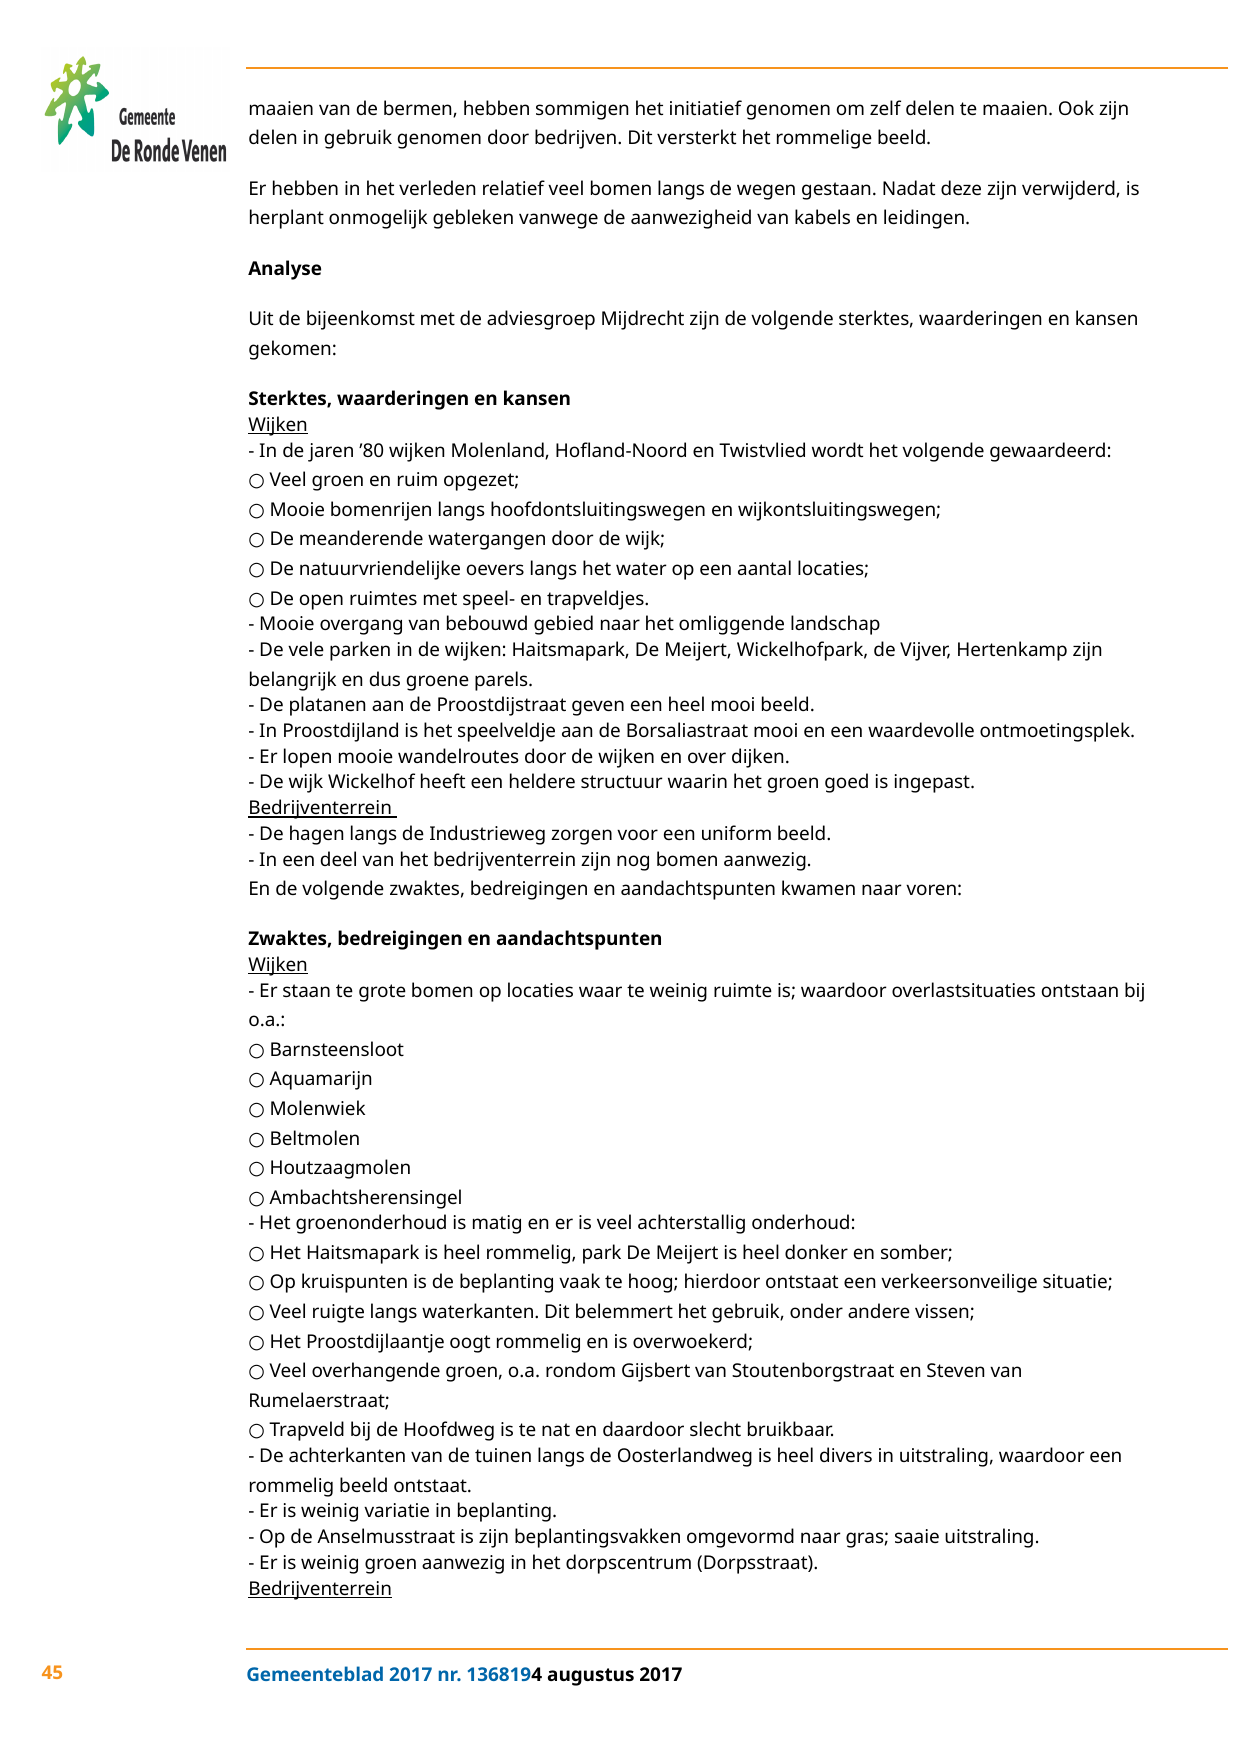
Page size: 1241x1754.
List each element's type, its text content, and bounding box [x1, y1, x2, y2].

table_cell - De vele parken in de wijken: Haitsmapark, De Meijert, Wickelhofpark, de Vijver, Hertenkamp zijn belangrijk en dus groene parels. [248, 636, 1152, 691]
text Er hebben in het verleden relatief veel bomen langs de wegen gestaan. Nadat deze zijn verwijderd, is herplant onmogelijk gebleken vanwege de aanwezigheid van kabels en leidingen. [248, 175, 1152, 230]
picture [41, 47, 231, 172]
table_cell - In de jaren ’80 wijken Molenland, Hofland-Noord en Twistvlied wordt het volgende gewaardeerd: ○ Veel groen en ruim opgezet; ○ Mooie bomenrijen langs hoofdontsluitingswegen en wijkontsluitingswegen; ○ De meanderende watergangen door de wijk; ○ De natuurvriendelijke oevers langs het water op een aantal locaties; ○ De open ruimtes met speel- en trapveldjes. [248, 437, 1152, 610]
table_cell - Er is weinig variatie in beplanting. [248, 1498, 1152, 1523]
table_cell - De achterkanten van de tuinen langs de Oosterlandweg is heel divers in uitstraling, waardoor een rommelig beeld ontstaat. [248, 1443, 1152, 1498]
table_cell - In een deel van het bedrijventerrein zijn nog bomen aanwezig. [248, 846, 1152, 872]
table_cell Bedrijventerrein [248, 794, 1152, 820]
table_cell - Mooie overgang van bebouwd gebied naar het omliggende landschap [248, 610, 1152, 636]
table_cell Wijken [248, 411, 1152, 437]
table_cell Wijken [248, 951, 1152, 977]
text Analyse [248, 255, 1152, 281]
table_cell Bedrijventerrein [248, 1575, 1152, 1601]
table_cell - Er is weinig groen aanwezig in het dorpscentrum (Dorpsstraat). [248, 1549, 1152, 1575]
table_cell - De platanen aan de Proostdijstraat geven een heel mooi beeld. [248, 691, 1152, 717]
text maaien van de bermen, hebben sommigen het initiatief genomen om zelf delen te maaien. Ook zijn delen in gebruik genomen door bedrijven. Dit versterkt het rommelige beeld. [248, 95, 1152, 150]
table_header Sterktes, waarderingen en kansen [248, 385, 1152, 411]
text En de volgende zwaktes, bedreigingen en aandachtspunten kwamen naar voren: [248, 875, 1152, 901]
table_cell - De hagen langs de Industrieweg zorgen voor een uniform beeld. [248, 820, 1152, 846]
table_cell - Het groenonderhoud is matig en er is veel achterstallig onderhoud: ○ Het Haitsmapark is heel rommelig, park De Meijert is heel donker en somber; ○ Op kruispunten is de beplanting vaak te hoog; hierdoor ontstaat een verkeersonveilige situatie; ○ Veel ruigte langs waterkanten. Dit belemmert het gebruik, onder andere vissen; ○ Het Proostdijlaantje oogt rommelig en is overwoekerd; ○ Veel overhangende groen, o.a. rondom Gijsbert van Stoutenborgstraat en Steven van Rumelaerstraat; ○ Trapveld bij de Hoofdweg is te nat en daardoor slecht bruikbaar. [248, 1210, 1152, 1442]
table_cell - Er lopen mooie wandelroutes door de wijken en over dijken. [248, 743, 1152, 769]
table_header Zwaktes, bedreigingen en aandachtspunten [248, 925, 1152, 951]
text Uit de bijeenkomst met de adviesgroep Mijdrecht zijn de volgende sterktes, waarderingen en kansen gekomen: [248, 305, 1152, 361]
table_cell - Er staan te grote bomen op locaties waar te weinig ruimte is; waardoor overlastsituaties ontstaan bij o.a.: ○ Barnsteensloot ○ Aquamarijn ○ Molenwiek ○ Beltmolen ○ Houtzaagmolen ○ Ambachtsherensingel [248, 977, 1152, 1209]
table_cell - De wijk Wickelhof heeft een heldere structuur waarin het groen goed is ingepast. [248, 769, 1152, 794]
table_cell - In Proostdijland is het speelveldje aan de Borsaliastraat mooi en een waardevolle ontmoetingsplek. [248, 717, 1152, 743]
table_cell - Op de Anselmusstraat is zijn beplantingsvakken omgevormd naar gras; saaie uitstraling. [248, 1524, 1152, 1549]
